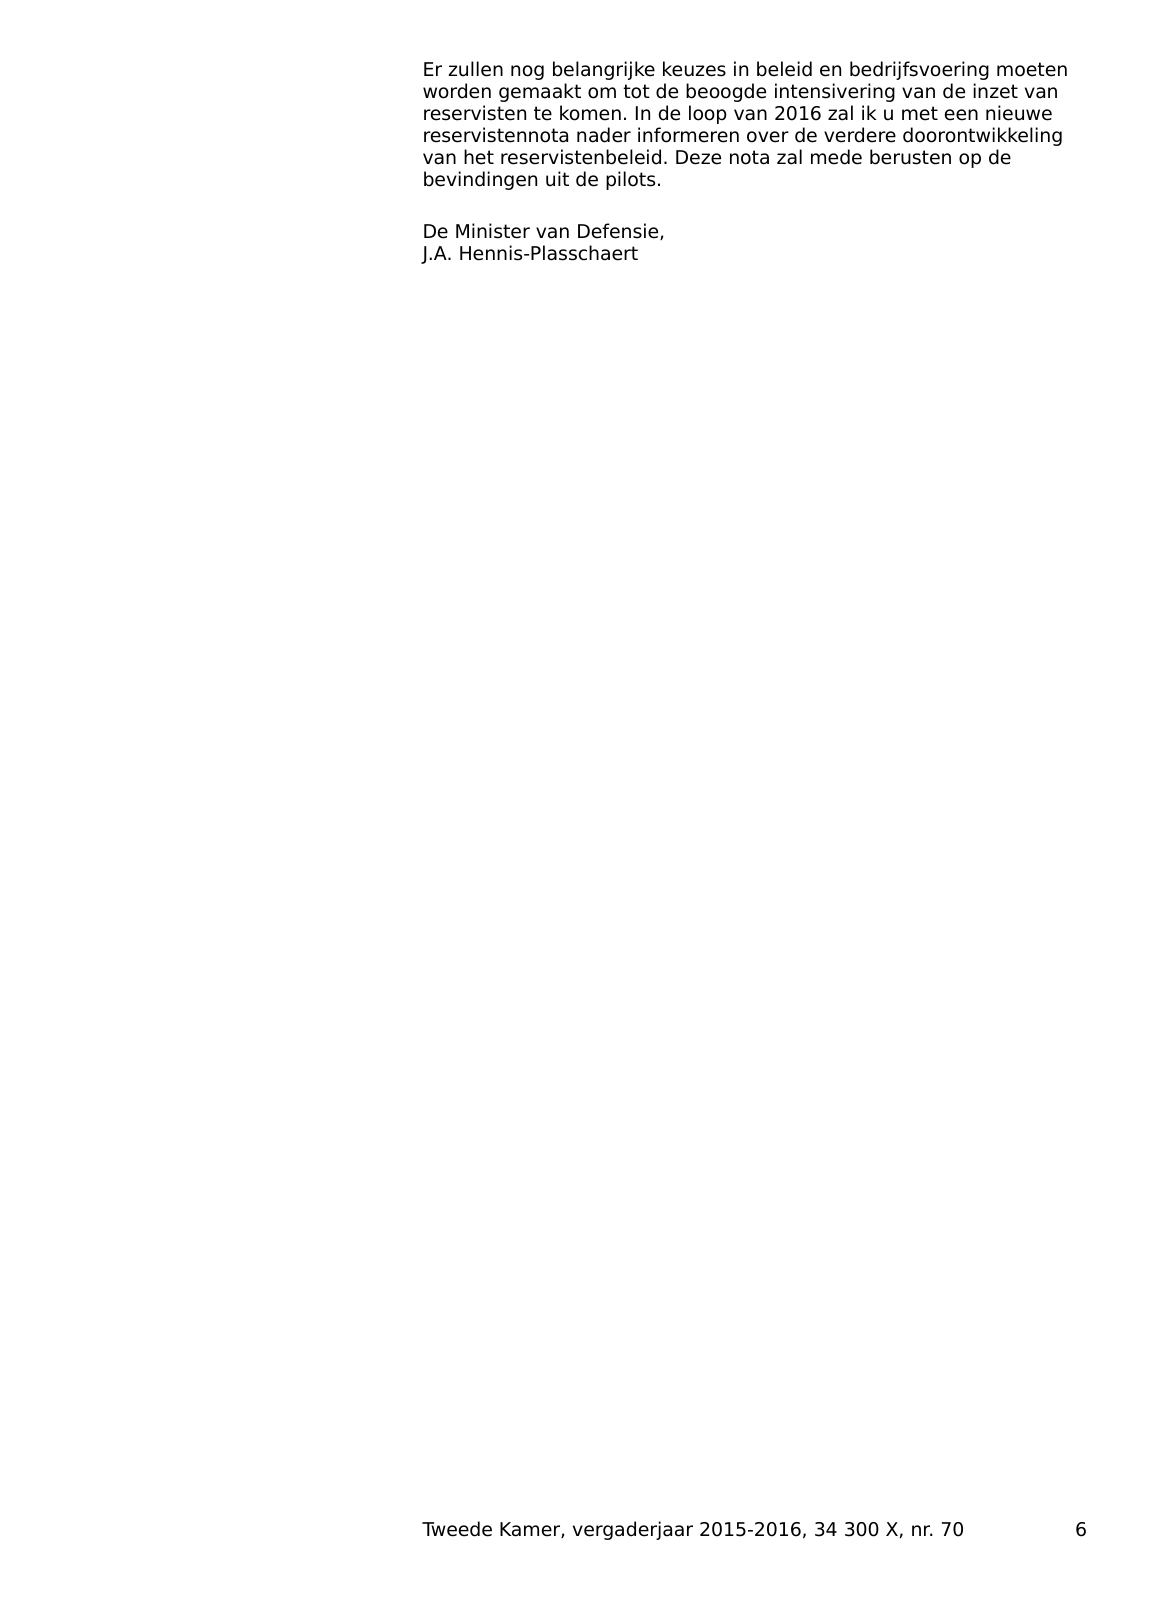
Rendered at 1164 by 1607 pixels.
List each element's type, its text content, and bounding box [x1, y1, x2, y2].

text Er zullen nog belangrijke keuzes in beleid en bedrijfsvoering moeten worden gemaakt om tot de beoogde intensivering van de inzet van reservisten te komen. In de loop van 2016 zal ik u met een nieuwe reservistennota nader informeren over de verdere doorontwikkeling van het reservistenbeleid. Deze nota zal mede berusten op de bevindingen uit de pilots. [422, 59, 1087, 191]
text De Minister van Defensie, J.A. Hennis-Plasschaert [422, 221, 1087, 265]
